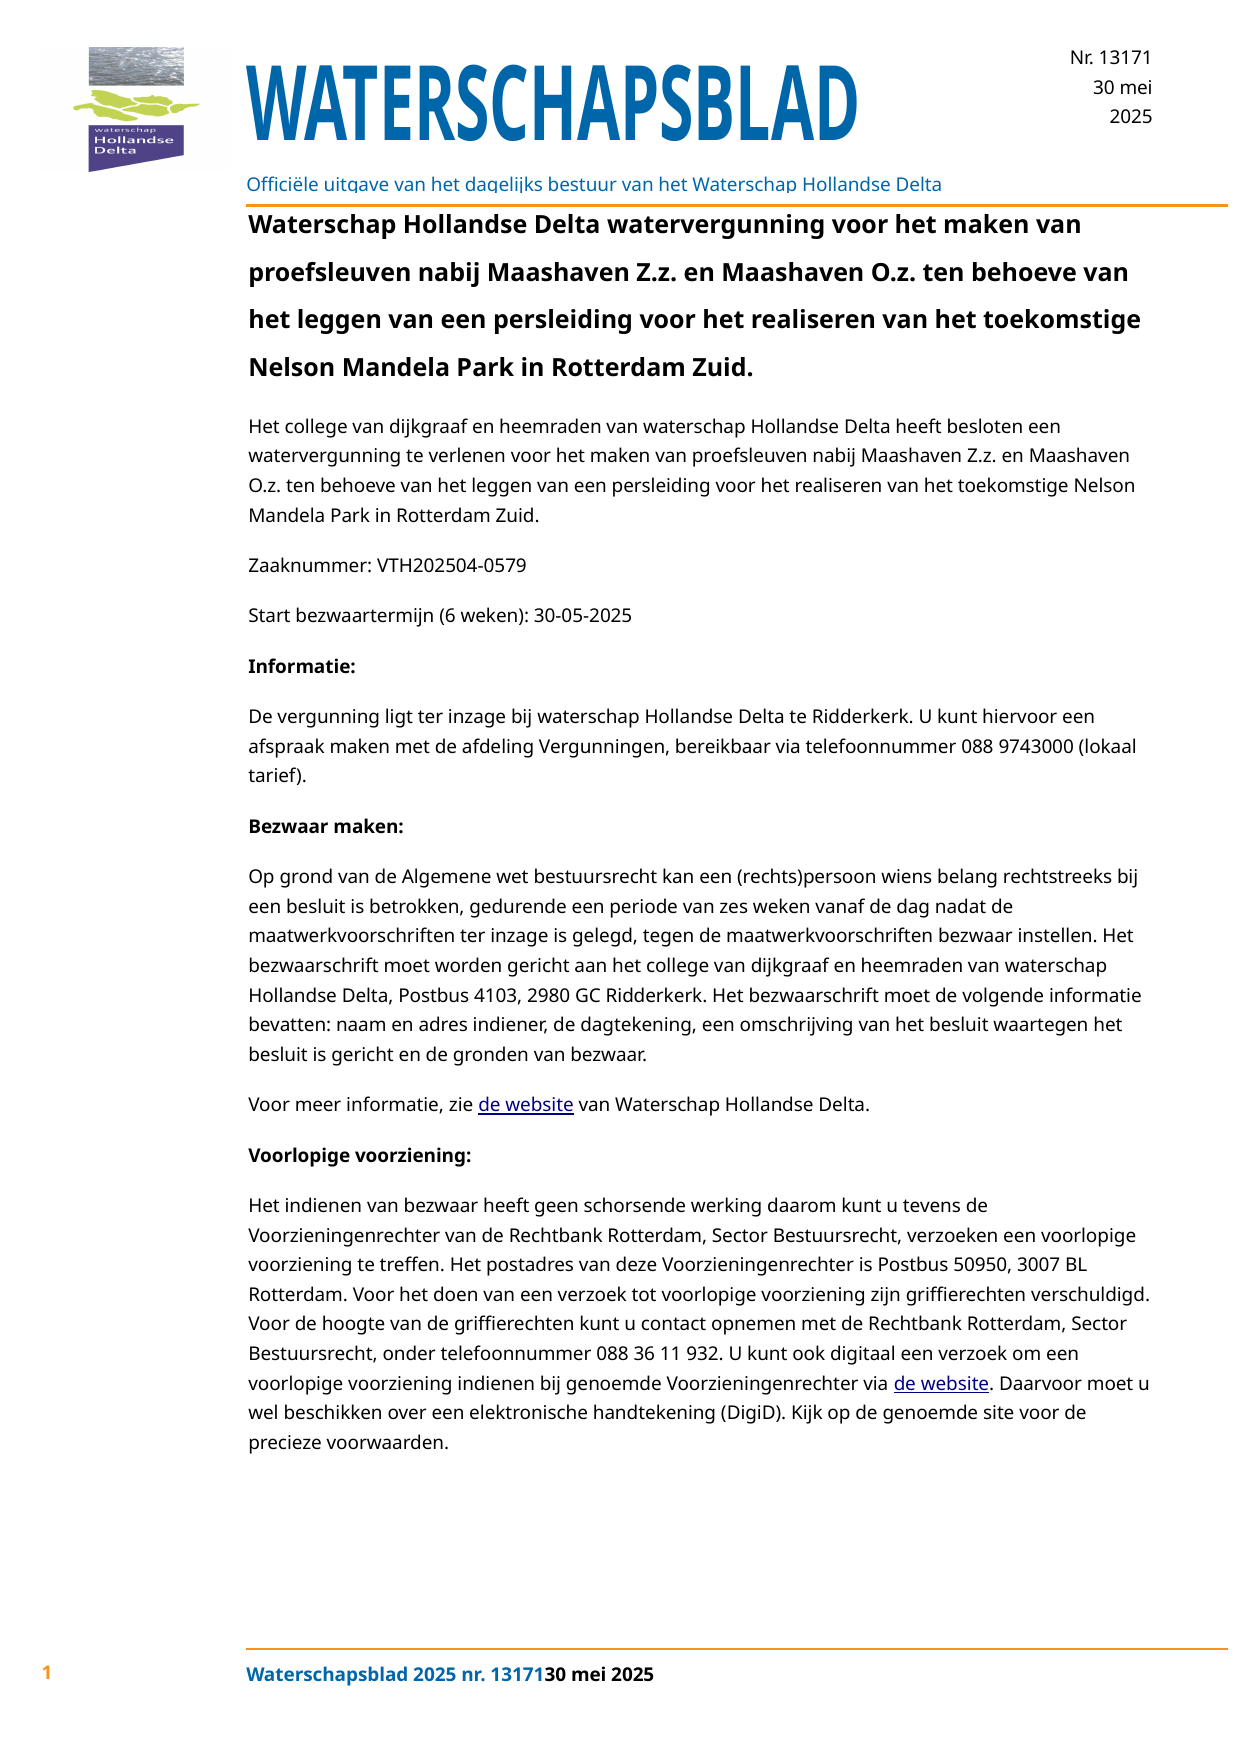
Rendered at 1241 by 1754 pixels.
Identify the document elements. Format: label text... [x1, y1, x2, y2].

text Voorlopige voorziening: [248, 1142, 1152, 1168]
text Voor meer informatie, zie de website van Waterschap Hollandse Delta. [248, 1091, 1152, 1117]
text Informatie: [248, 653, 1152, 679]
text Start bezwaartermijn (6 weken): 30-05-2025 [248, 603, 1152, 628]
text De vergunning ligt ter inzage bij waterschap Hollandse Delta te Ridderkerk. U kunt hiervoor een afspraak maken met de afdeling Vergunningen, bereikbaar via telefoonnummer 088 9743000 (lokaal tarief). [248, 703, 1152, 788]
text Op grond van de Algemene wet bestuursrecht kan een (rechts)persoon wiens belang rechtstreeks bij een besluit is betrokken, gedurende een periode van zes weken vanaf de dag nadat de maatwerkvoorschriften ter inzage is gelegd, tegen de maatwerkvoorschriften bezwaar instellen. Het bezwaarschrift moet worden gericht aan het college van dijkgraaf en heemraden van waterschap Hollandse Delta, Postbus 4103, 2980 GC Ridderkerk. Het bezwaarschrift moet de volgende informatie bevatten: naam en adres indiener, de dagtekening, een omschrijving van het besluit waartegen het besluit is gericht en de gronden van bezwaar. [248, 863, 1152, 1067]
text Zaaknummer: VTH202504-0579 [248, 552, 1152, 578]
text Bezwaar maken: [248, 813, 1152, 839]
picture [41, 47, 231, 172]
text Waterschap Hollandse Delta watervergunning voor het maken van proefsleuven nabij Maashaven Z.z. en Maashaven O.z. ten behoeve van het leggen van een persleiding voor het realiseren van het toekomstige Nelson Mandela Park in Rotterdam Zuid. [248, 207, 1152, 384]
text Het indienen van bezwaar heeft geen schorsende werking daarom kunt u tevens de Voorzieningenrechter van de Rechtbank Rotterdam, Sector Bestuursrecht, verzoeken een voorlopige voorziening te treffen. Het postadres van deze Voorzieningenrechter is Postbus 50950, 3007 BL Rotterdam. Voor het doen van een verzoek tot voorlopige voorziening zijn griffierechten verschuldigd. Voor de hoogte van de griffierechten kunt u contact opnemen met de Rechtbank Rotterdam, Sector Bestuursrecht, onder telefoonnummer 088 36 11 932. U kunt ook digitaal een verzoek om een voorlopige voorziening indienen bij genoemde Voorzieningenrechter via de website. Daarvoor moet u wel beschikken over een elektronische handtekening (DigiD). Kijk op de genoemde site voor de precieze voorwaarden. [248, 1192, 1152, 1455]
text Het college van dijkgraaf en heemraden van waterschap Hollandse Delta heeft besloten een watervergunning te verlenen voor het maken van proefsleuven nabij Maashaven Z.z. en Maashaven O.z. ten behoeve van het leggen van een persleiding voor het realiseren van het toekomstige Nelson Mandela Park in Rotterdam Zuid. [248, 413, 1152, 528]
